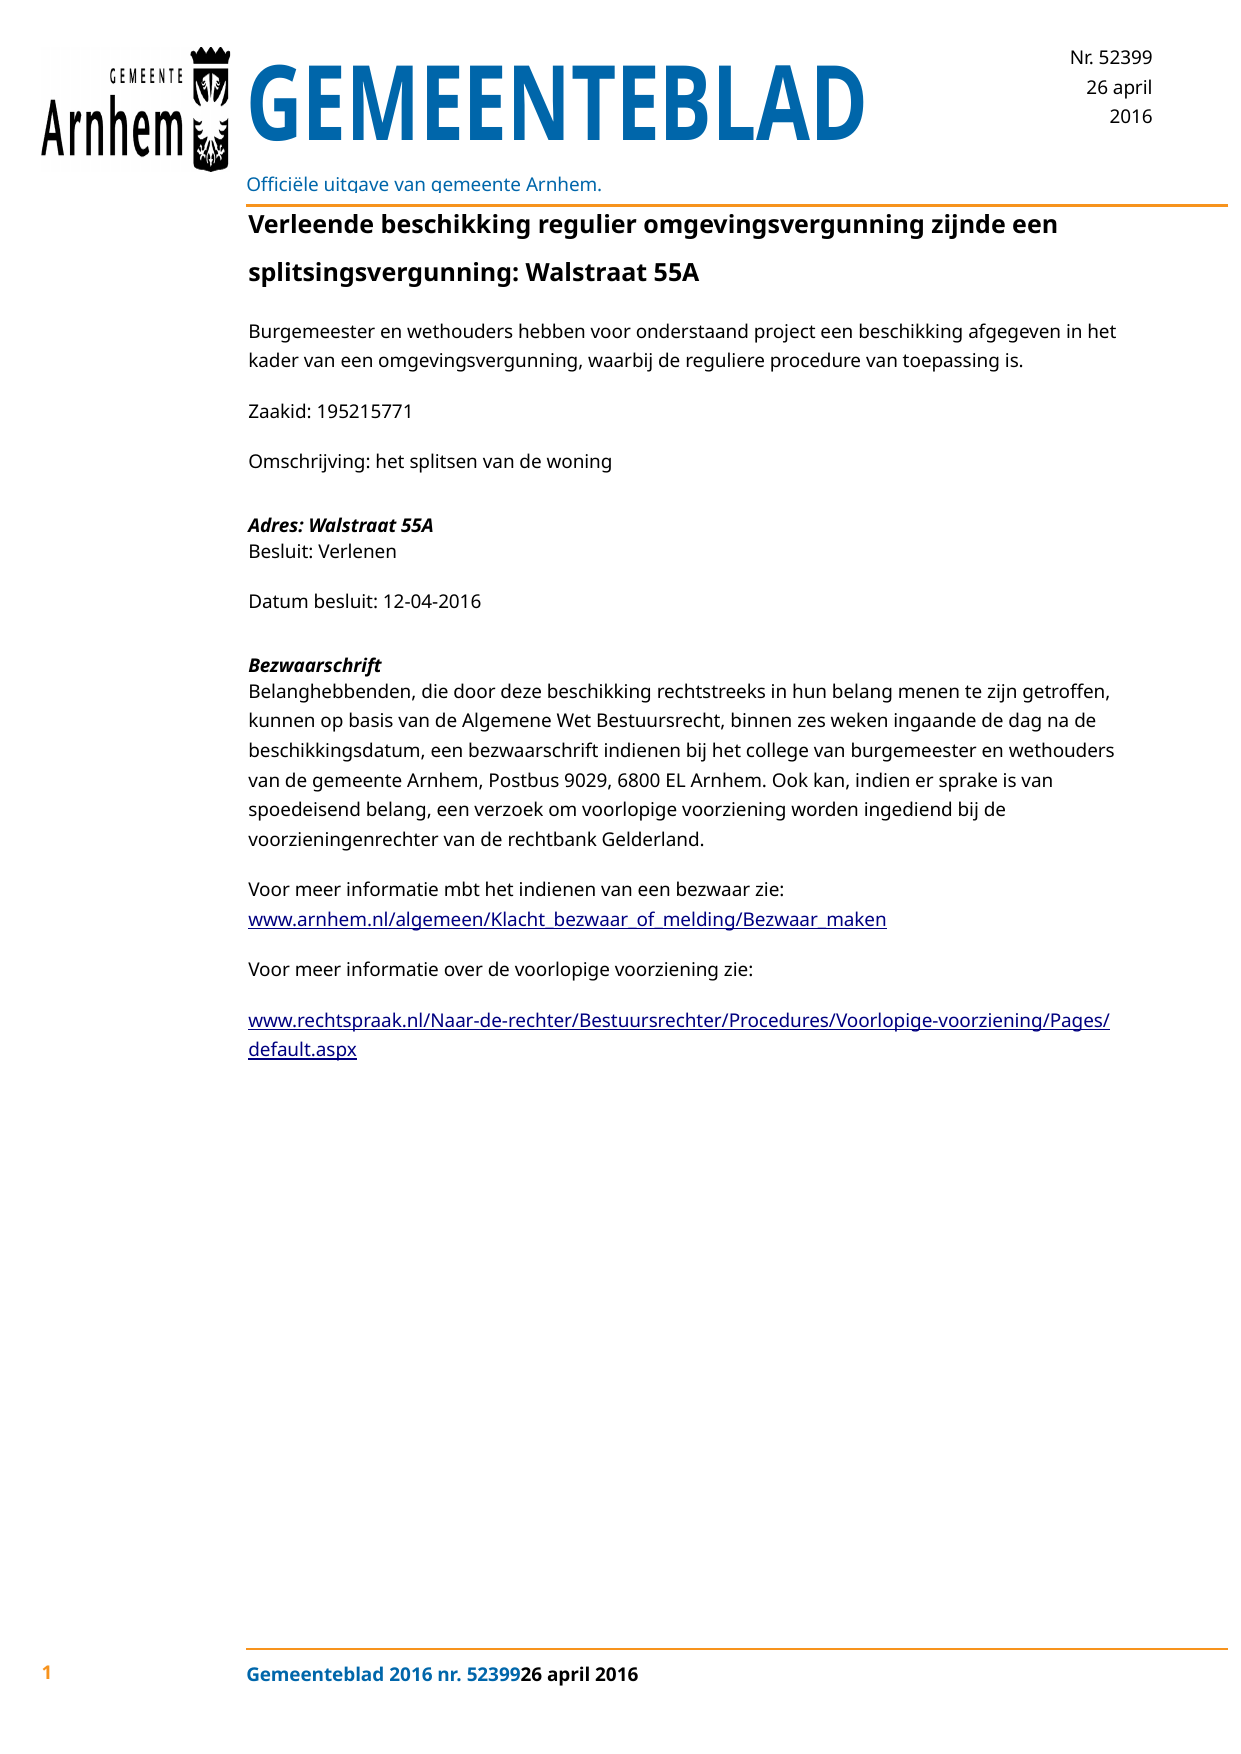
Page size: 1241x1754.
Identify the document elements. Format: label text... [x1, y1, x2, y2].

text Omschrijving: het splitsen van de woning [248, 448, 1152, 474]
picture [41, 47, 231, 172]
text Voor meer informatie over de voorlopige voorziening zie: [248, 956, 1152, 982]
text Burgemeester en wethouders hebben voor onderstaand project een beschikking afgegeven in het kader van een omgevingsvergunning, waarbij de reguliere procedure van toepassing is. [248, 318, 1152, 373]
text Verleende beschikking regulier omgevingsvergunning zijnde een splitsingsvergunning: Walstraat 55A [248, 207, 1152, 288]
text Belanghebbenden, die door deze beschikking rechtstreeks in hun belang menen te zijn getroffen, kunnen op basis van de Algemene Wet Bestuursrecht, binnen zes weken ingaande de dag na de beschikkingsdatum, een bezwaarschrift indienen bij het college van burgemeester en wethouders van de gemeente Arnhem, Postbus 9029, 6800 EL Arnhem. Ook kan, indien er sprake is van spoedeisend belang, een verzoek om voorlopige voorziening worden ingediend bij de voorzieningenrechter van de rechtbank Gelderland. [248, 678, 1152, 852]
text www.rechtspraak.nl/Naar-de-rechter/Bestuursrechter/Procedures/Voorlopige-voorziening/Pages/default.aspx [248, 1007, 1152, 1062]
text Zaakid: 195215771 [248, 398, 1152, 424]
text Besluit: Verlenen [248, 538, 1152, 564]
text Datum besluit: 12-04-2016 [248, 588, 1152, 614]
text Adres: Walstraat 55A [248, 512, 1152, 538]
text Bezwaarschrift [248, 652, 1152, 678]
text Voor meer informatie mbt het indienen van een bezwaar zie: www.arnhem.nl/algemeen/Klacht_bezwaar_of_melding/Bezwaar_maken [248, 876, 1152, 932]
